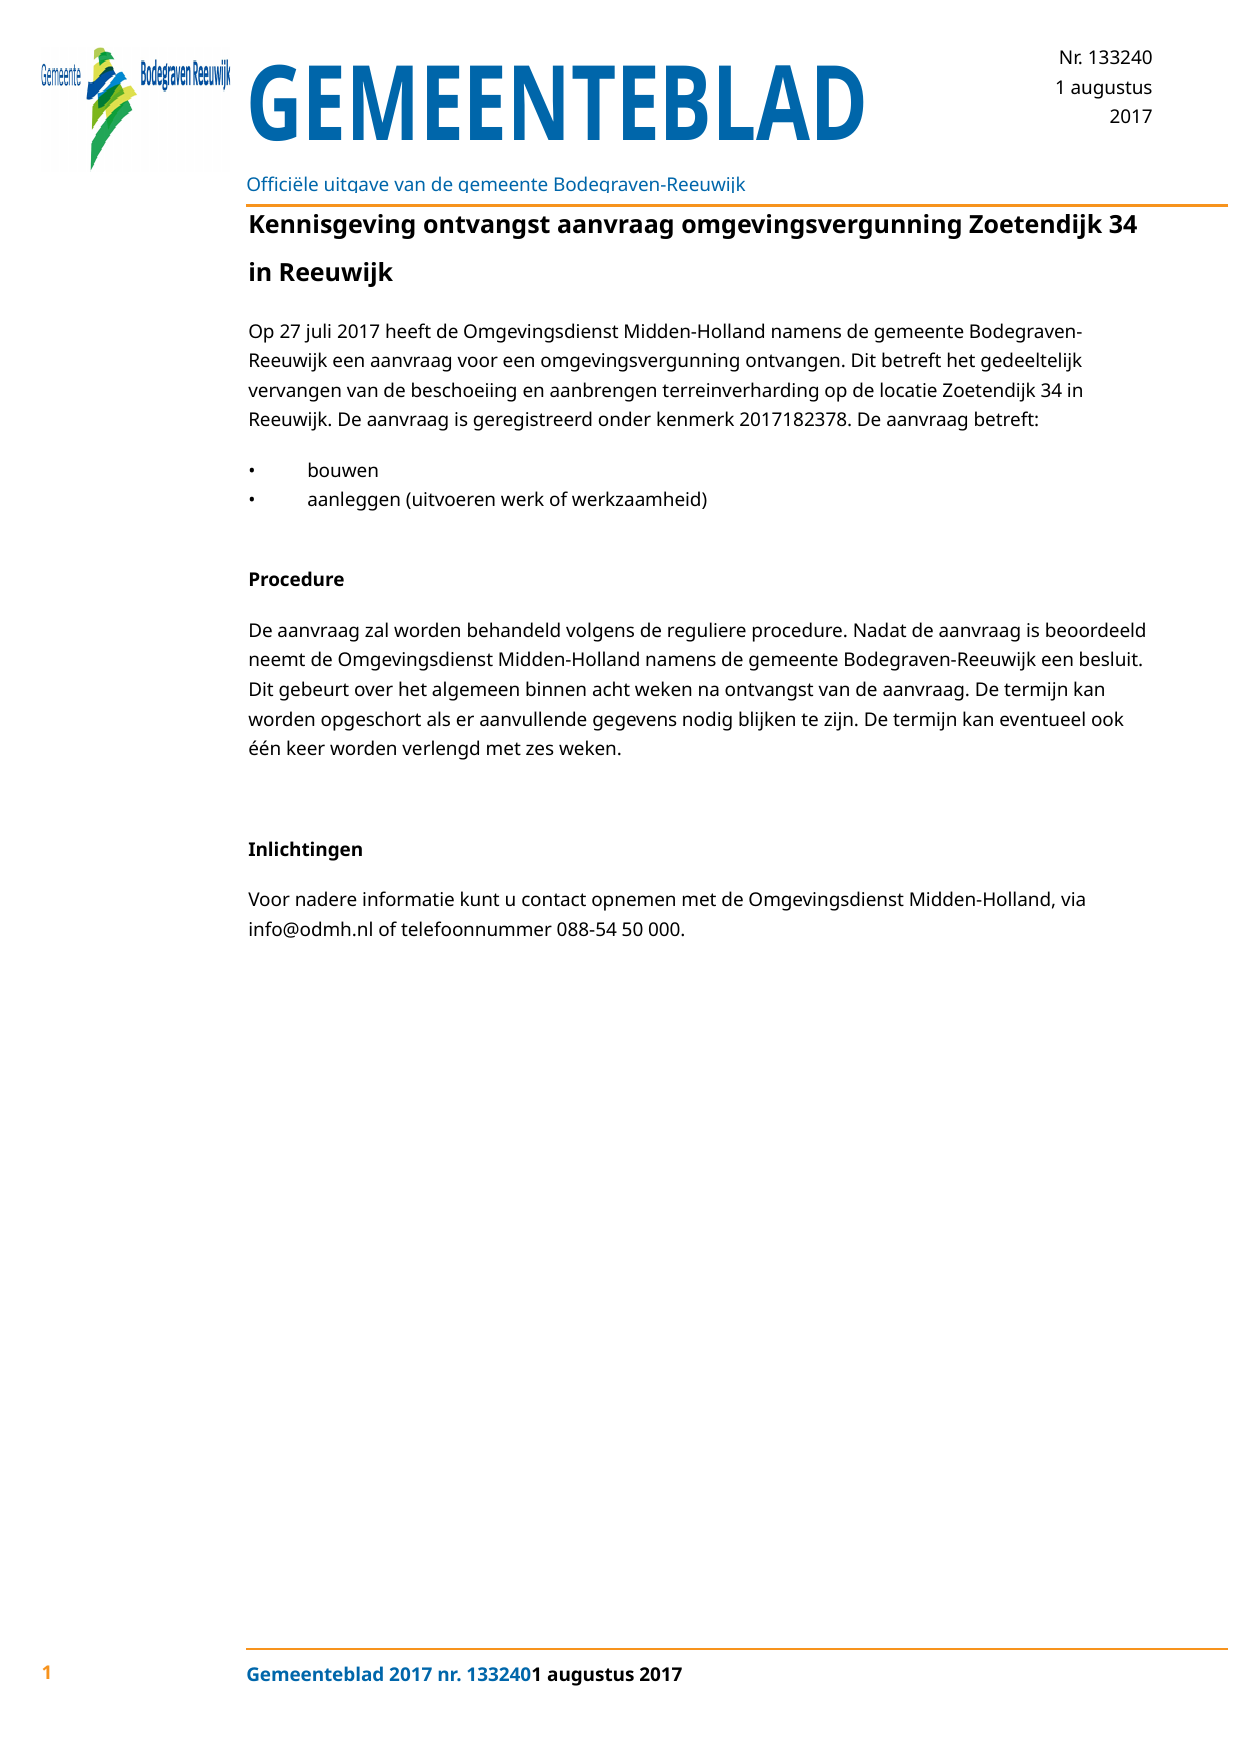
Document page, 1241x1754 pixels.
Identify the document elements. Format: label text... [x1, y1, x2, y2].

text Op 27 juli 2017 heeft de Omgevingsdienst Midden-Holland namens de gemeente Bodegraven-Reeuwijk een aanvraag voor een omgevingsvergunning ontvangen. Dit betreft het gedeeltelijk vervangen van de beschoeiing en aanbrengen terreinverharding op de locatie Zoetendijk 34 in Reeuwijk. De aanvraag is geregistreerd onder kenmerk 2017182378. De aanvraag betreft: [248, 318, 1152, 432]
text Voor nadere informatie kunt u contact opnemen met de Omgevingsdienst Midden-Holland, via info@odmh.nl of telefoonnummer 088-54 50 000. [248, 887, 1152, 942]
picture [41, 47, 231, 172]
text De aanvraag zal worden behandeld volgens de reguliere procedure. Nadat de aanvraag is beoordeeld neemt de Omgevingsdienst Midden-Holland namens de gemeente Bodegraven-Reeuwijk een besluit. Dit gebeurt over het algemeen binnen acht weken na ontvangst van de aanvraag. De termijn kan worden opgeschort als er aanvullende gegevens nodig blijken te zijn. De termijn kan eventueel ook één keer worden verlengd met zes weken. [248, 617, 1152, 761]
list bouwen [248, 457, 1152, 483]
list aanleggen (uitvoeren werk of werkzaamheid) [248, 487, 1152, 512]
text Procedure [248, 567, 1152, 592]
text Inlichtingen [248, 836, 1152, 862]
text Kennisgeving ontvangst aanvraag omgevingsvergunning Zoetendijk 34 in Reeuwijk [248, 207, 1152, 288]
